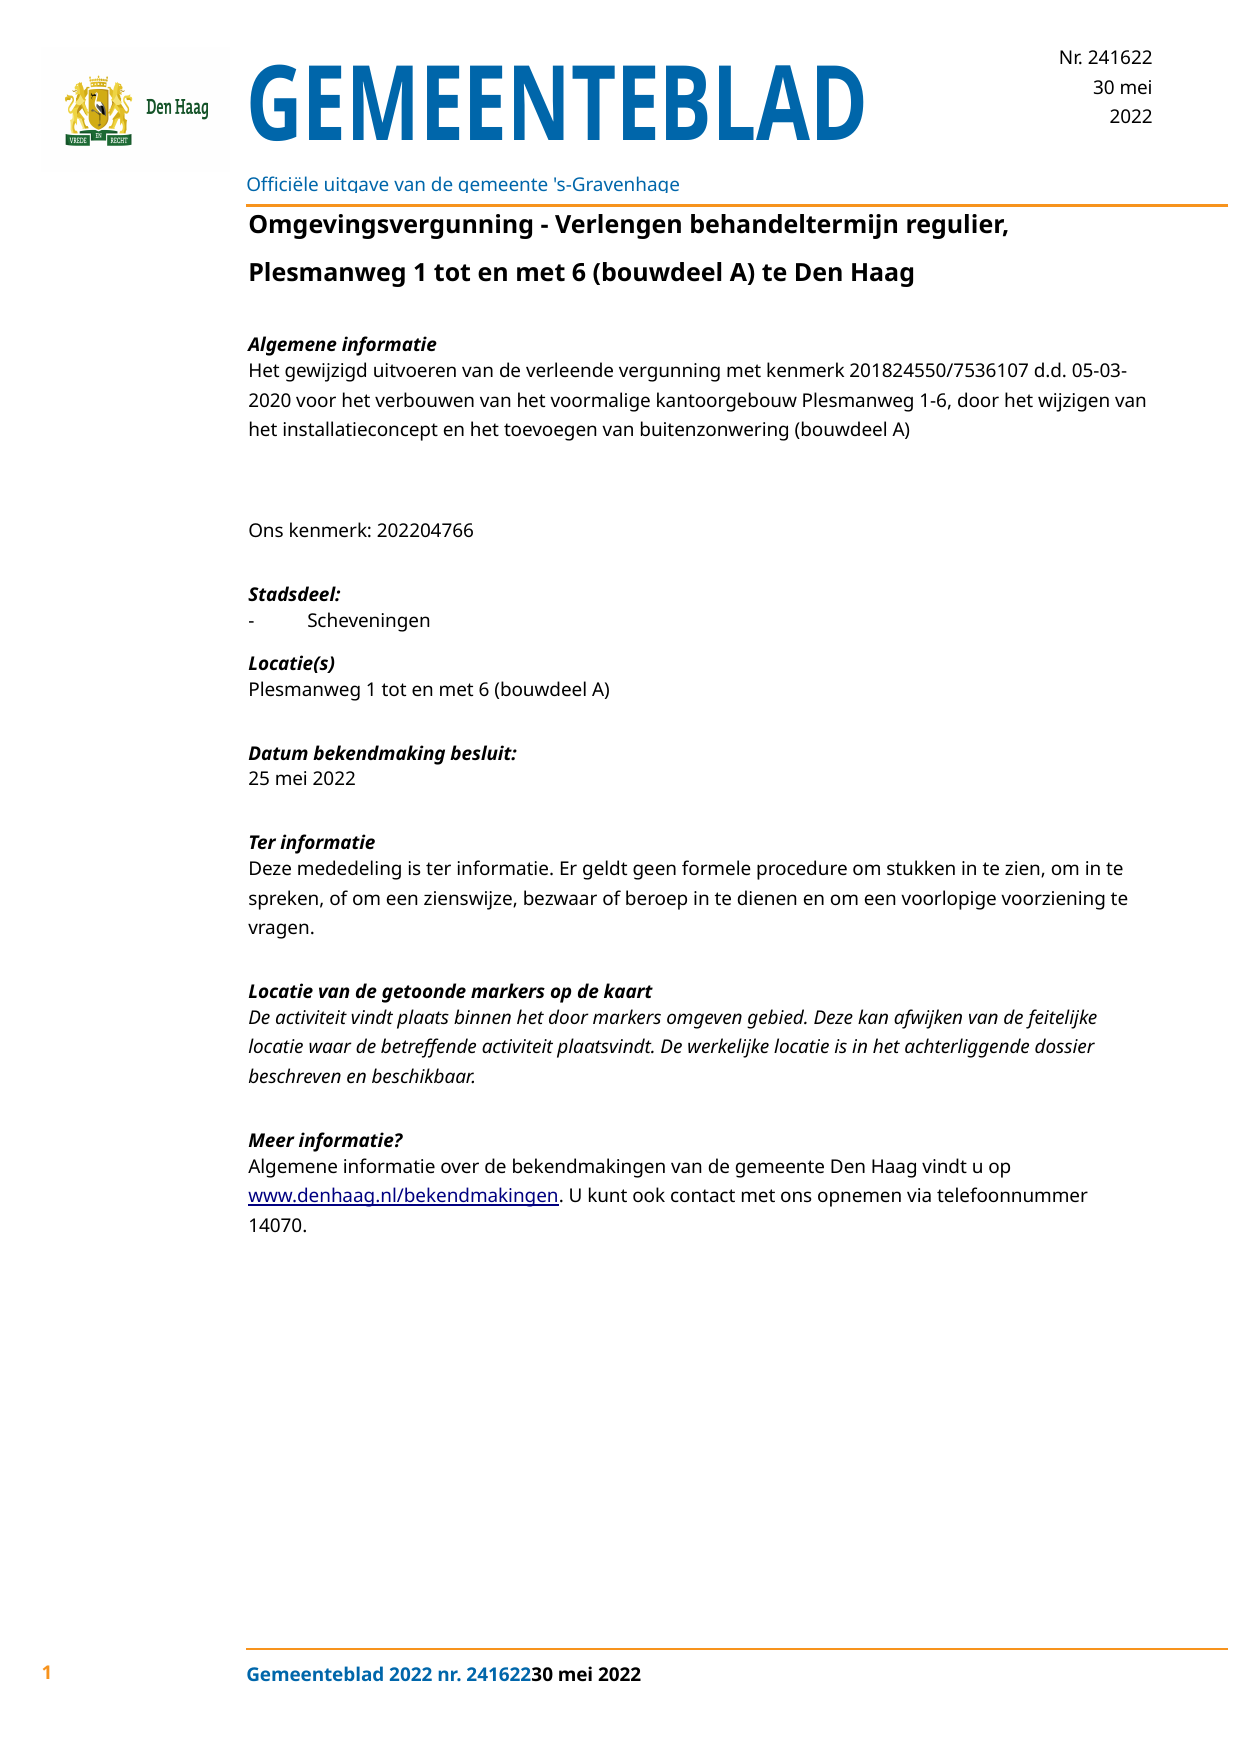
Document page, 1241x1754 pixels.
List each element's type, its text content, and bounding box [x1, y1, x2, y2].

text De activiteit vindt plaats binnen het door markers omgeven gebied. Deze kan afwijken van de feitelijke locatie waar de betreffende activiteit plaatsvindt. De werkelijke locatie is in het achterliggende dossier beschreven en beschikbaar. [248, 1004, 1152, 1089]
text Deze mededeling is ter informatie. Er geldt geen formele procedure om stukken in te zien, om in te spreken, of om een zienswijze, bezwaar of beroep in te dienen en om een voorlopige voorziening te vragen. [248, 855, 1152, 940]
text Meer informatie? [248, 1127, 1152, 1153]
picture [41, 47, 231, 172]
text Locatie(s) [248, 650, 1152, 676]
text Omgevingsvergunning - Verlengen behandeltermijn regulier, Plesmanweg 1 tot en met 6 (bouwdeel A) te Den Haag [248, 207, 1152, 288]
text Algemene informatie [248, 331, 1152, 357]
text Ons kenmerk: 202204766 [248, 517, 1152, 543]
text Datum bekendmaking besluit: [248, 740, 1152, 765]
text Het gewijzigd uitvoeren van de verleende vergunning met kenmerk 201824550/7536107 d.d. 05-03-2020 voor het verbouwen van het voormalige kantoorgebouw Plesmanweg 1-6, door het wijzigen van het installatieconcept en het toevoegen van buitenzonwering (bouwdeel A) [248, 357, 1152, 442]
text Algemene informatie over de bekendmakingen van de gemeente Den Haag vindt u op www.denhaag.nl/bekendmakingen. U kunt ook contact met ons opnemen via telefoonnummer 14070. [248, 1153, 1152, 1238]
text Ter informatie [248, 829, 1152, 855]
text 25 mei 2022 [248, 765, 1152, 791]
text Locatie van de getoonde markers op de kaart [248, 978, 1152, 1004]
text Stadsdeel: [248, 581, 1152, 607]
text Plesmanweg 1 tot en met 6 (bouwdeel A) [248, 676, 1152, 701]
list Scheveningen [248, 607, 1152, 633]
